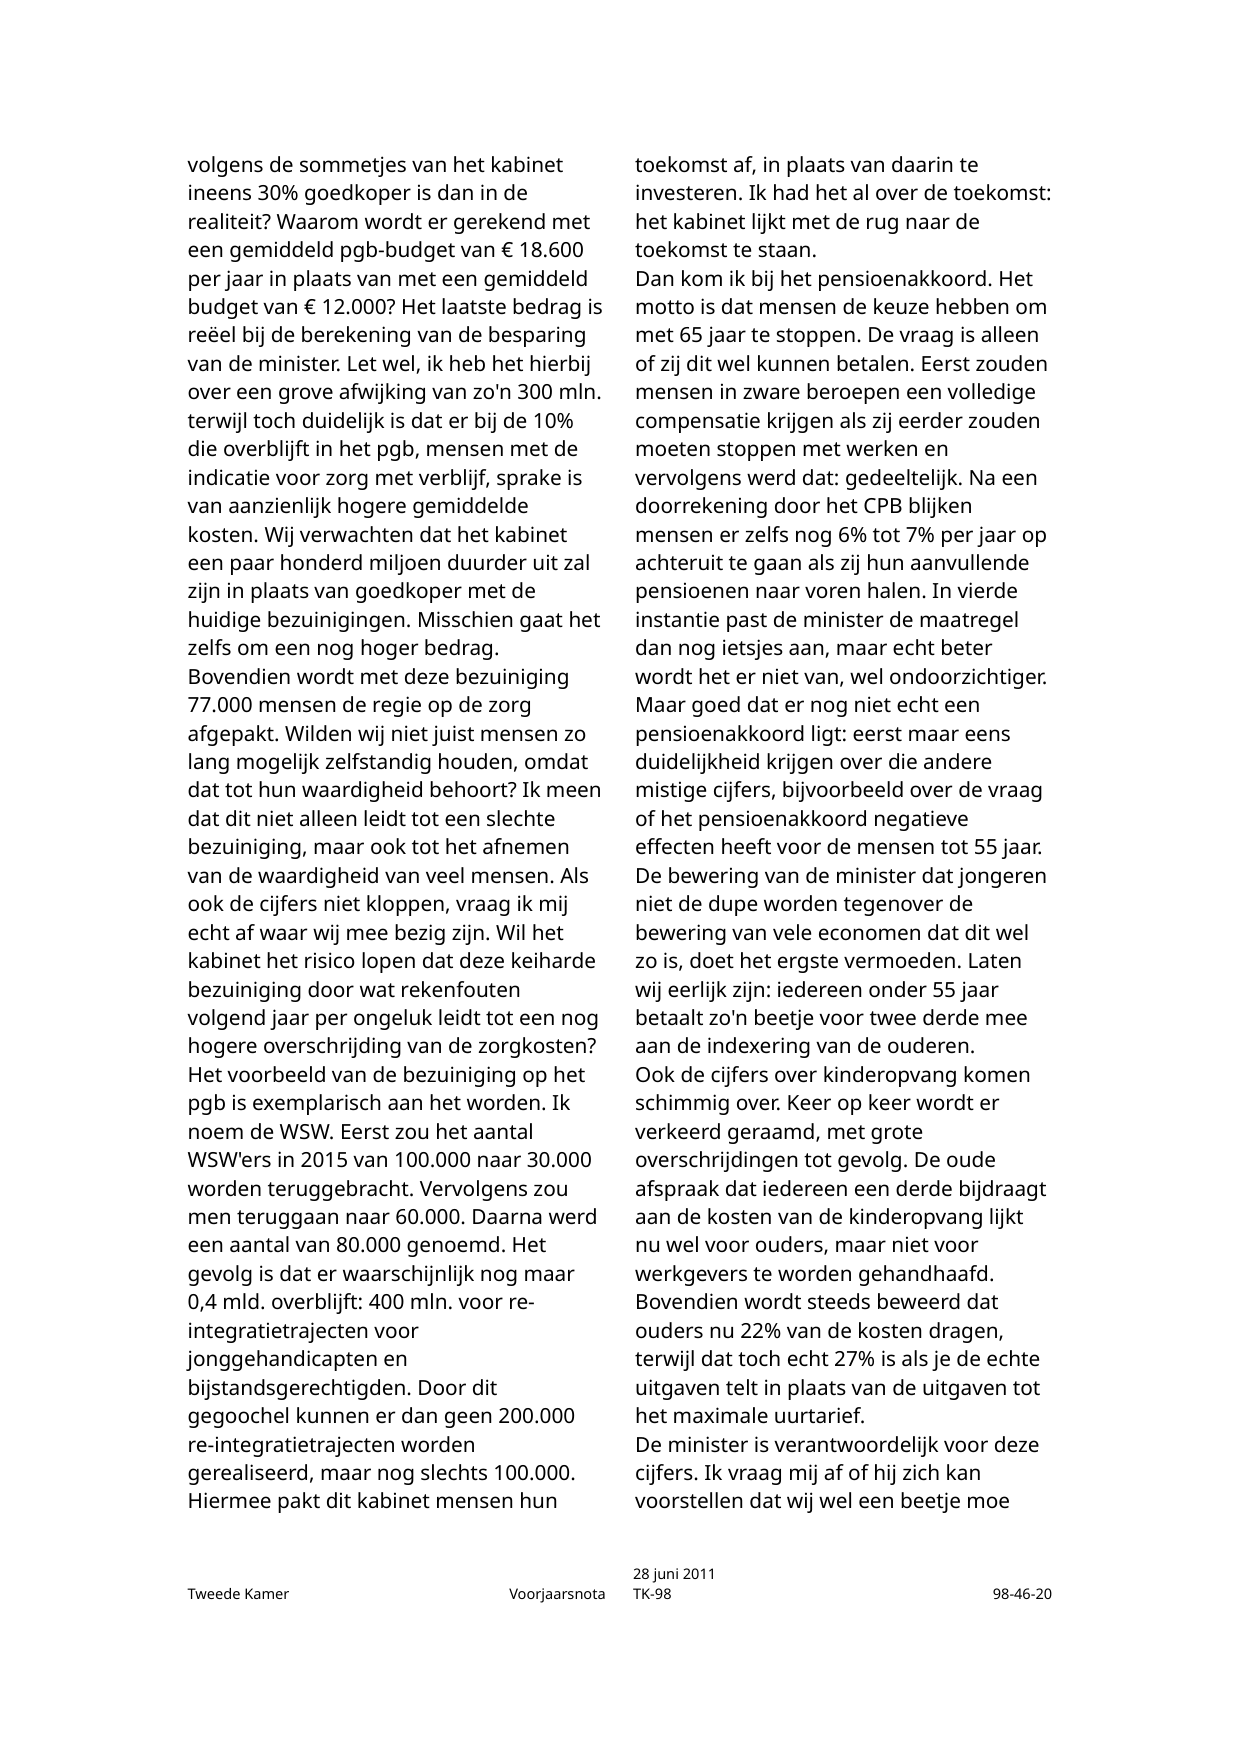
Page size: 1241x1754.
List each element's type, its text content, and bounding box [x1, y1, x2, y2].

text Het voorbeeld van de bezuiniging op het pgb is exemplarisch aan het worden. Ik noem de WSW. Eerst zou het aantal WSW'ers in 2015 van 100.000 naar 30.000 worden teruggebracht. Vervolgens zou men teruggaan naar 60.000. Daarna werd een aantal van 80.000 genoemd. Het gevolg is dat er waarschijnlijk nog maar 0,4 mld. overblijft: 400 mln. voor re-integratietrajecten voor jonggehandicapten en bijstandsgerechtigden. Door dit gegoochel kunnen er dan geen 200.000 re-integratietrajecten worden gerealiseerd, maar nog slechts 100.000. Hiermee pakt dit kabinet mensen hun [187, 1060, 605, 1515]
text Dan kom ik bij het pensioenakkoord. Het motto is dat mensen de keuze hebben om met 65 jaar te stoppen. De vraag is alleen of zij dit wel kunnen betalen. Eerst zouden mensen in zware beroepen een volledige compensatie krijgen als zij eerder zouden moeten stoppen met werken en vervolgens werd dat: gedeeltelijk. Na een doorrekening door het CPB blijken mensen er zelfs nog 6% tot 7% per jaar op achteruit te gaan als zij hun aanvullende pensioenen naar voren halen. In vierde instantie past de minister de maatregel dan nog ietsjes aan, maar echt beter wordt het er niet van, wel ondoorzichtiger. Maar goed dat er nog niet echt een pensioenakkoord ligt: eerst maar eens duidelijkheid krijgen over die andere mistige cijfers, bijvoorbeeld over de vraag of het pensioenakkoord negatieve effecten heeft voor de mensen tot 55 jaar. De bewering van de minister dat jongeren niet de dupe worden tegenover de bewering van vele economen dat dit wel zo is, doet het ergste vermoeden. Laten wij eerlijk zijn: iedereen onder 55 jaar betaalt zo'n beetje voor twee derde mee aan de indexering van de ouderen. [635, 264, 1053, 1060]
text Bovendien wordt met deze bezuiniging 77.000 mensen de regie op de zorg afgepakt. Wilden wij niet juist mensen zo lang mogelijk zelfstandig houden, omdat dat tot hun waardigheid behoort? Ik meen dat dit niet alleen leidt tot een slechte bezuiniging, maar ook tot het afnemen van de waardigheid van veel mensen. Als ook de cijfers niet kloppen, vraag ik mij echt af waar wij mee bezig zijn. Wil het kabinet het risico lopen dat deze keiharde bezuiniging door wat rekenfouten volgend jaar per ongeluk leidt tot een nog hogere overschrijding van de zorgkosten? [187, 662, 605, 1060]
text toekomst af, in plaats van daarin te investeren. Ik had het al over de toekomst: het kabinet lijkt met de rug naar de toekomst te staan. [635, 150, 1053, 264]
text Ook de cijfers over kinderopvang komen schimmig over. Keer op keer wordt er verkeerd geraamd, met grote overschrijdingen tot gevolg. De oude afspraak dat iedereen een derde bijdraagt aan de kosten van de kinderopvang lijkt nu wel voor ouders, maar niet voor werkgevers te worden gehandhaafd. Bovendien wordt steeds beweerd dat ouders nu 22% van de kosten dragen, terwijl dat toch echt 27% is als je de echte uitgaven telt in plaats van de uitgaven tot het maximale uurtarief. [635, 1060, 1053, 1430]
text De minister is verantwoordelijk voor deze cijfers. Ik vraag mij af of hij zich kan voorstellen dat wij wel een beetje moe [635, 1430, 1053, 1515]
text volgens de sommetjes van het kabinet ineens 30% goedkoper is dan in de realiteit? Waarom wordt er gerekend met een gemiddeld pgb-budget van € 18.600 per jaar in plaats van met een gemiddeld budget van € 12.000? Het laatste bedrag is reëel bij de berekening van de besparing van de minister. Let wel, ik heb het hierbij over een grove afwijking van zo'n 300 mln. terwijl toch duidelijk is dat er bij de 10% die overblijft in het pgb, mensen met de indicatie voor zorg met verblijf, sprake is van aanzienlijk hogere gemiddelde kosten. Wij verwachten dat het kabinet een paar honderd miljoen duurder uit zal zijn in plaats van goedkoper met de huidige bezuinigingen. Misschien gaat het zelfs om een nog hoger bedrag. [187, 150, 605, 662]
